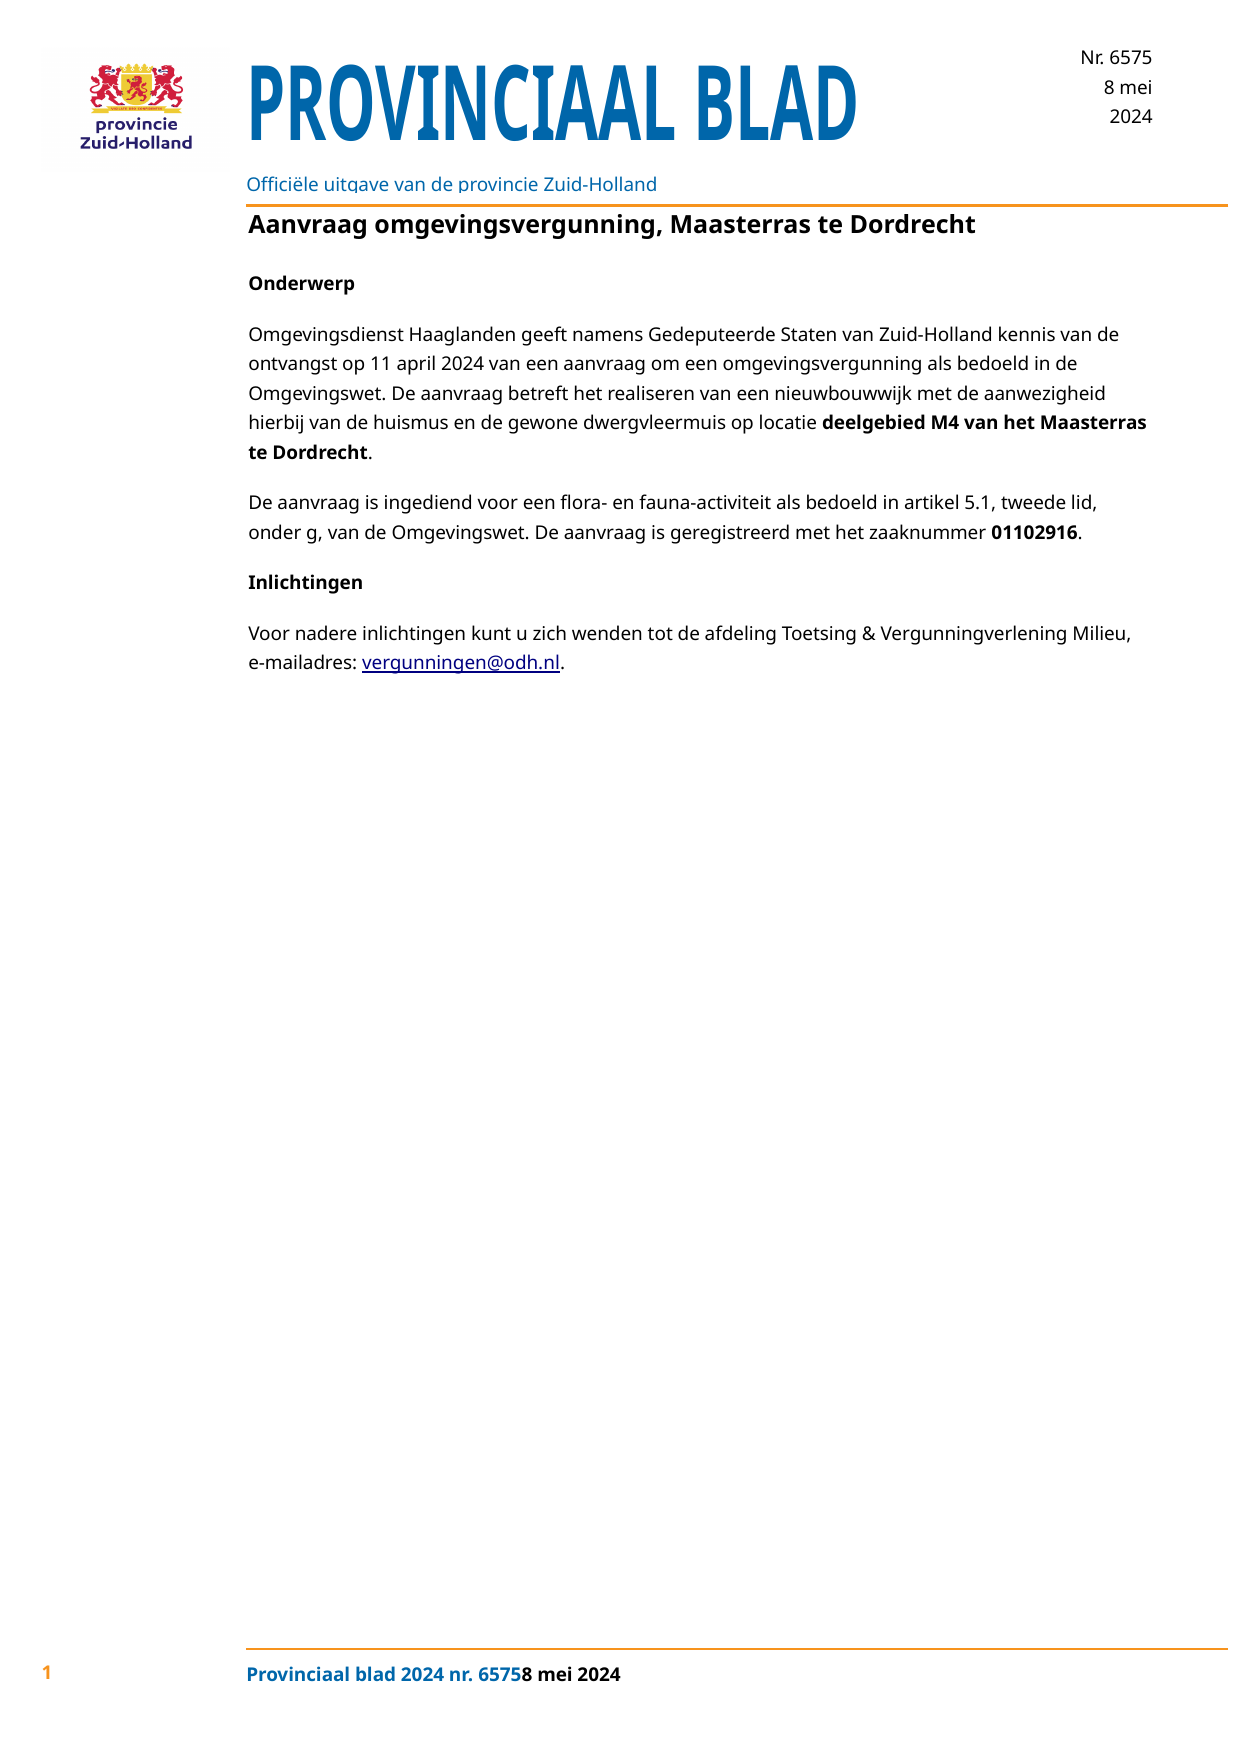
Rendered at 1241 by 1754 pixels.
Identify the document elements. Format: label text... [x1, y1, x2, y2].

text Aanvraag omgevingsvergunning, Maasterras te Dordrecht [248, 207, 1152, 241]
text De aanvraag is ingediend voor een flora- en fauna-activiteit als bedoeld in artikel 5.1, tweede lid, onder g, van de Omgevingswet. De aanvraag is geregistreerd met het zaaknummer 01102916. [248, 489, 1152, 545]
text Omgevingsdienst Haaglanden geeft namens Gedeputeerde Staten van Zuid-Holland kennis van de ontvangst op 11 april 2024 van een aanvraag om een omgevingsvergunning als bedoeld in de Omgevingswet. De aanvraag betreft het realiseren van een nieuwbouwwijk met de aanwezigheid hierbij van de huismus en de gewone dwergvleermuis op locatie deelgebied M4 van het Maasterras te Dordrecht. [248, 321, 1152, 465]
picture [41, 47, 231, 172]
text Inlichtingen [248, 569, 1152, 595]
text Onderwerp [248, 270, 1152, 296]
text Voor nadere inlichtingen kunt u zich wenden tot de afdeling Toetsing & Vergunningverlening Milieu, e-mailadres: vergunningen@odh.nl. [248, 620, 1152, 675]
